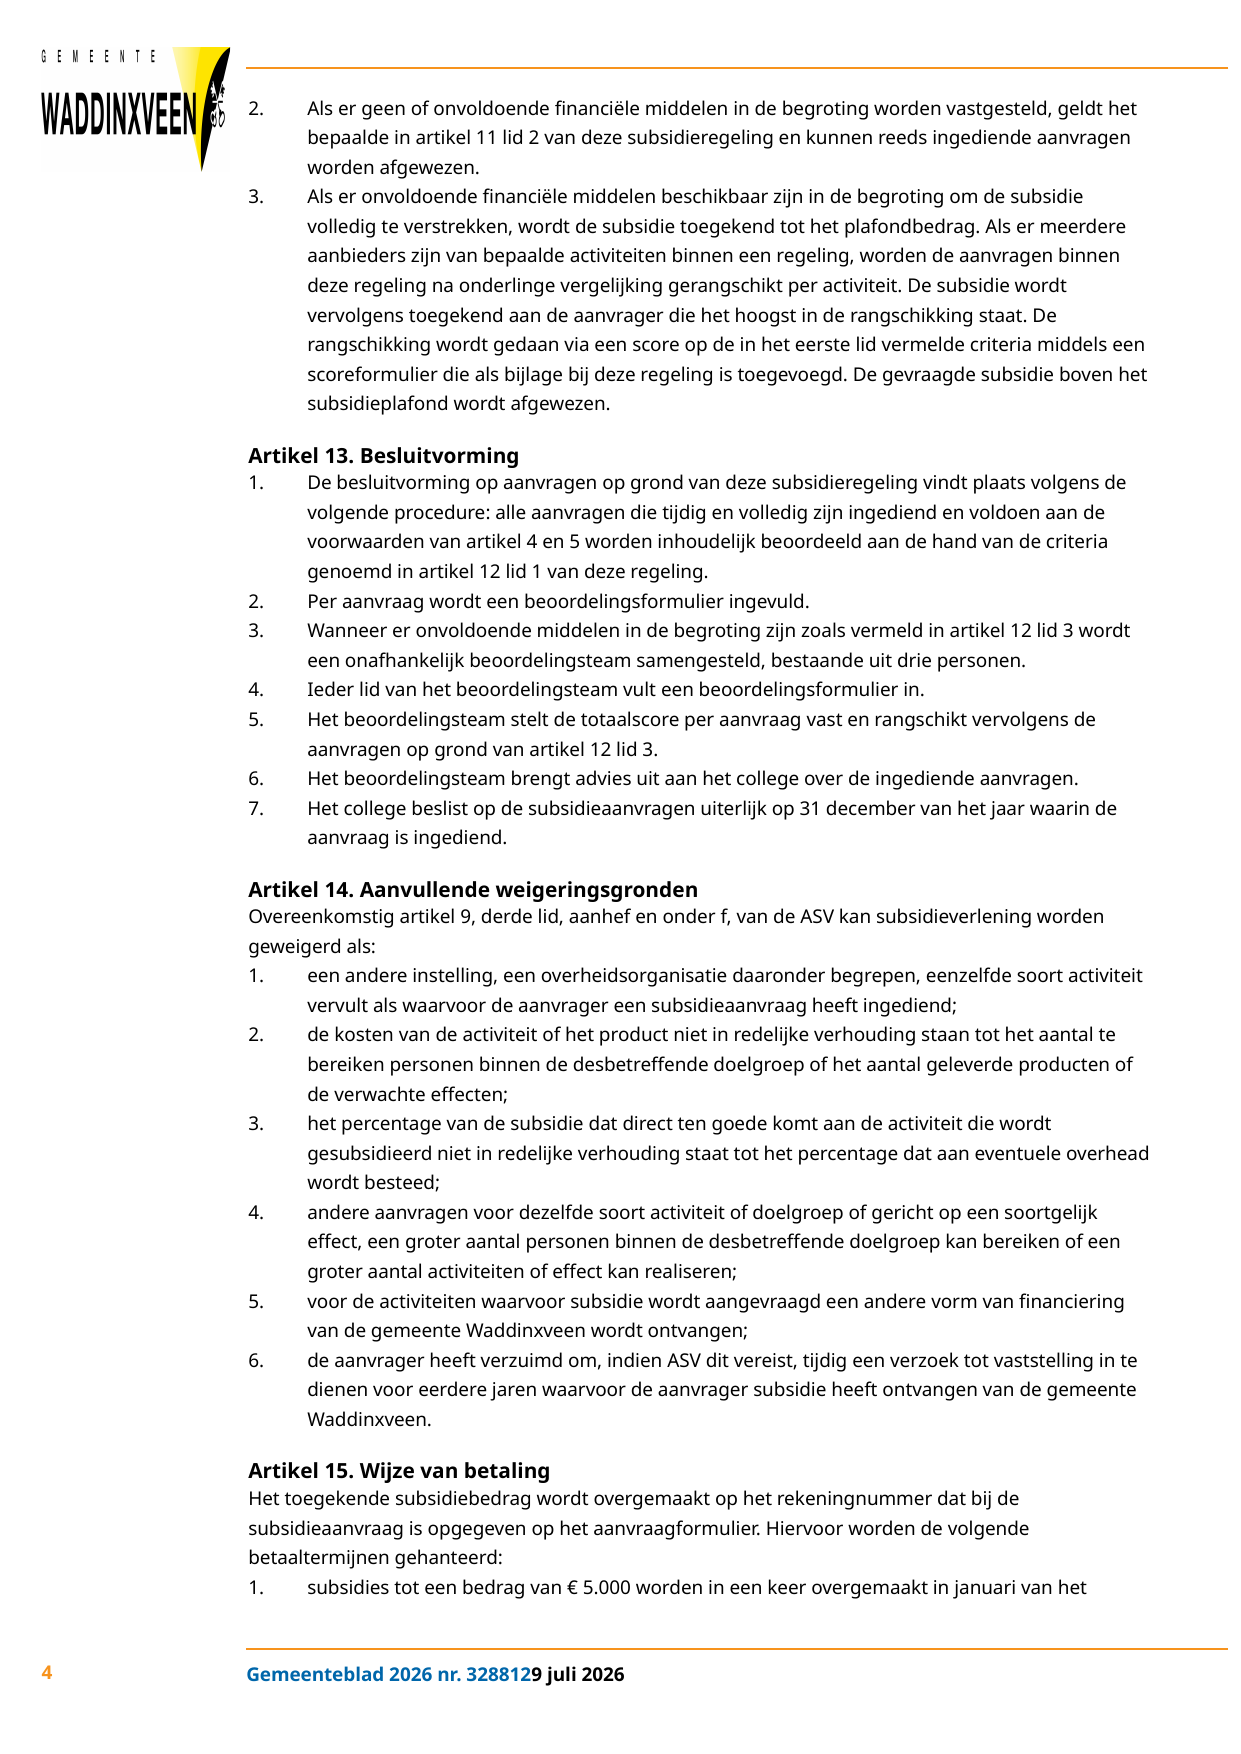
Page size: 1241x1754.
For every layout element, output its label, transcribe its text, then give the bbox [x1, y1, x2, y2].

picture [41, 47, 231, 172]
text Artikel 13. Besluitvorming [248, 441, 1152, 469]
text Het toegekende subsidiebedrag wordt overgemaakt op het rekeningnummer dat bij de subsidieaanvraag is opgegeven op het aanvraagformulier. Hiervoor worden de volgende betaaltermijnen gehanteerd: [248, 1485, 1152, 1570]
text Artikel 14. Aanvullende weigeringsgronden [248, 875, 1152, 903]
list een andere instelling, een overheidsorganisatie daaronder begrepen, eenzelfde soort activiteit vervult als waarvoor de aanvrager een subsidieaanvraag heeft ingediend; [248, 962, 1152, 1018]
list Het beoordelingsteam brengt advies uit aan het college over de ingediende aanvragen. [248, 765, 1152, 791]
list Het college beslist op de subsidieaanvragen uiterlijk op 31 december van het jaar waarin de aanvraag is ingediend. [248, 795, 1152, 850]
list het percentage van de subsidie dat direct ten goede komt aan de activiteit die wordt gesubsidieerd niet in redelijke verhouding staat tot het percentage dat aan eventuele overhead wordt besteed; [248, 1110, 1152, 1195]
list andere aanvragen voor dezelfde soort activiteit of doelgroep of gericht op een soortgelijk effect, een groter aantal personen binnen de desbetreffende doelgroep kan bereiken of een groter aantal activiteiten of effect kan realiseren; [248, 1199, 1152, 1284]
text Artikel 15. Wijze van betaling [248, 1457, 1152, 1485]
list de aanvrager heeft verzuimd om, indien ASV dit vereist, tijdig een verzoek tot vaststelling in te dienen voor eerdere jaren waarvoor de aanvrager subsidie heeft ontvangen van de gemeente Waddinxveen. [248, 1347, 1152, 1432]
list Wanneer er onvoldoende middelen in de begroting zijn zoals vermeld in artikel 12 lid 3 wordt een onafhankelijk beoordelingsteam samengesteld, bestaande uit drie personen. [248, 617, 1152, 673]
list Als er geen of onvoldoende financiële middelen in de begroting worden vastgesteld, geldt het bepaalde in artikel 11 lid 2 van deze subsidieregeling en kunnen reeds ingediende aanvragen worden afgewezen. [248, 95, 1152, 180]
list Per aanvraag wordt een beoordelingsformulier ingevuld. [248, 588, 1152, 613]
list Het beoordelingsteam stelt de totaalscore per aanvraag vast en rangschikt vervolgens de aanvragen op grond van artikel 12 lid 3. [248, 706, 1152, 761]
list Ieder lid van het beoordelingsteam vult een beoordelingsformulier in. [248, 677, 1152, 702]
list voor de activiteiten waarvoor subsidie wordt aangevraagd een andere vorm van financiering van de gemeente Waddinxveen wordt ontvangen; [248, 1288, 1152, 1343]
list subsidies tot een bedrag van € 5.000 worden in een keer overgemaakt in januari van het [248, 1574, 1152, 1599]
text Overeenkomstig artikel 9, derde lid, aanhef en onder f, van de ASV kan subsidieverlening worden geweigerd als: [248, 903, 1152, 959]
list de kosten van de activiteit of het product niet in redelijke verhouding staan tot het aantal te bereiken personen binnen de desbetreffende doelgroep of het aantal geleverde producten of de verwachte effecten; [248, 1022, 1152, 1107]
list Als er onvoldoende financiële middelen beschikbaar zijn in de begroting om de subsidie volledig te verstrekken, wordt de subsidie toegekend tot het plafondbedrag. Als er meerdere aanbieders zijn van bepaalde activiteiten binnen een regeling, worden de aanvragen binnen deze regeling na onderlinge vergelijking gerangschikt per activiteit. De subsidie wordt vervolgens toegekend aan de aanvrager die het hoogst in de rangschikking staat. De rangschikking wordt gedaan via een score op de in het eerste lid vermelde criteria middels een scoreformulier die als bijlage bij deze regeling is toegevoegd. De gevraagde subsidie boven het subsidieplafond wordt afgewezen. [248, 183, 1152, 416]
list De besluitvorming op aanvragen op grond van deze subsidieregeling vindt plaats volgens de volgende procedure: alle aanvragen die tijdig en volledig zijn ingediend en voldoen aan de voorwaarden van artikel 4 en 5 worden inhoudelijk beoordeeld aan de hand van de criteria genoemd in artikel 12 lid 1 van deze regeling. [248, 469, 1152, 584]
